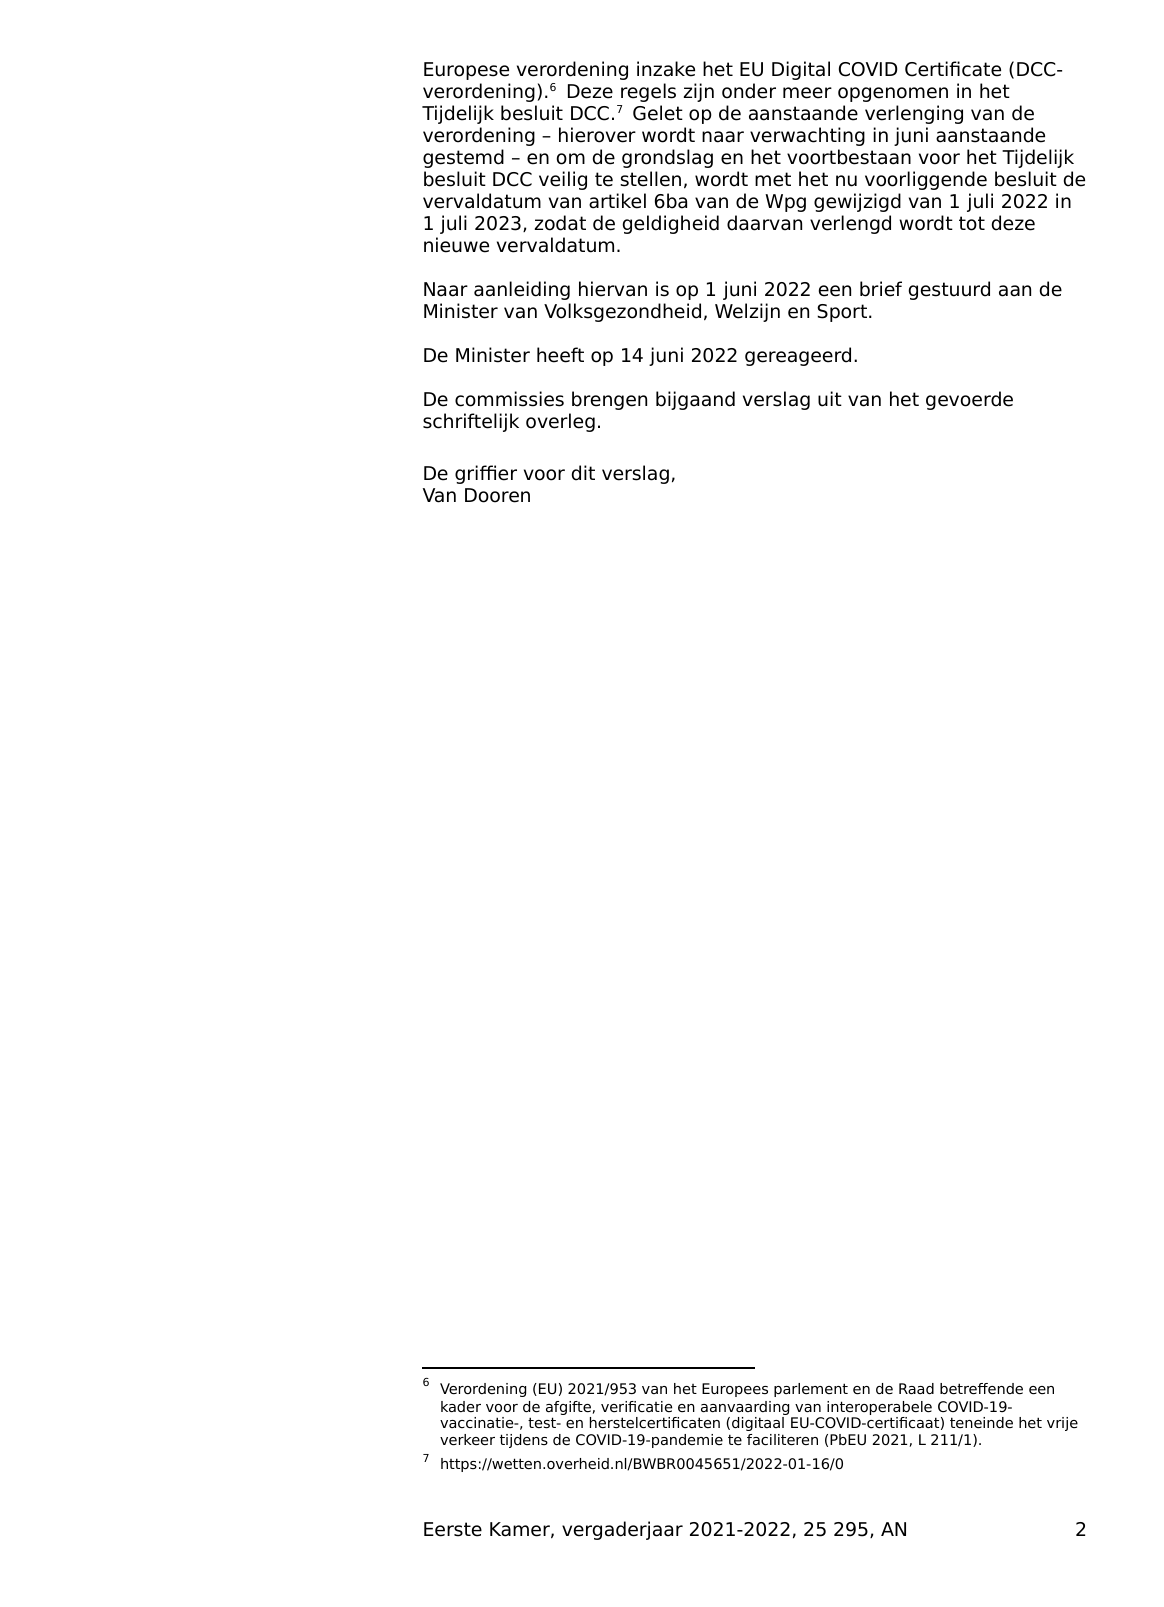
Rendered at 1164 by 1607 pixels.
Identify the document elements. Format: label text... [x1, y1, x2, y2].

text Naar aanleiding hiervan is op 1 juni 2022 een brief gestuurd aan de Minister van Volksgezondheid, Welzijn en Sport. [422, 279, 1087, 323]
text Europese verordening inzake het EU Digital COVID Certificate (DCC-verordening). Deze regels zijn onder meer opgenomen in het Tijdelijk besluit DCC. Gelet op de aanstaande verlenging van de verordening – hierover wordt naar verwachting in juni aanstaande gestemd – en om de grondslag en het voortbestaan voor het Tijdelijk besluit DCC veilig te stellen, wordt met het nu voorliggende besluit de vervaldatum van artikel 6ba van de Wpg gewijzigd van 1 juli 2022 in 1 juli 2023, zodat de geldigheid daarvan verlengd wordt tot deze nieuwe vervaldatum. [422, 59, 1087, 257]
text De commissies brengen bijgaand verslag uit van het gevoerde schriftelijk overleg. [422, 389, 1087, 433]
text De griffier voor dit verslag, Van Dooren [422, 463, 1087, 507]
text https://wetten.overheid.nl/BWBR0045651/2022-01-16/0 [422, 1452, 1087, 1474]
text Verordening (EU) 2021/953 van het Europees parlement en de Raad betreffende een kader voor de afgifte, verificatie en aanvaarding van interoperabele COVID-19-vaccinatie-, test- en herstelcertificaten (digitaal EU-COVID-certificaat) teneinde het vrije verkeer tijdens de COVID-19-pandemie te faciliteren (PbEU 2021, L 211/1). [422, 1377, 1087, 1449]
text De Minister heeft op 14 juni 2022 gereageerd. [422, 345, 1087, 367]
